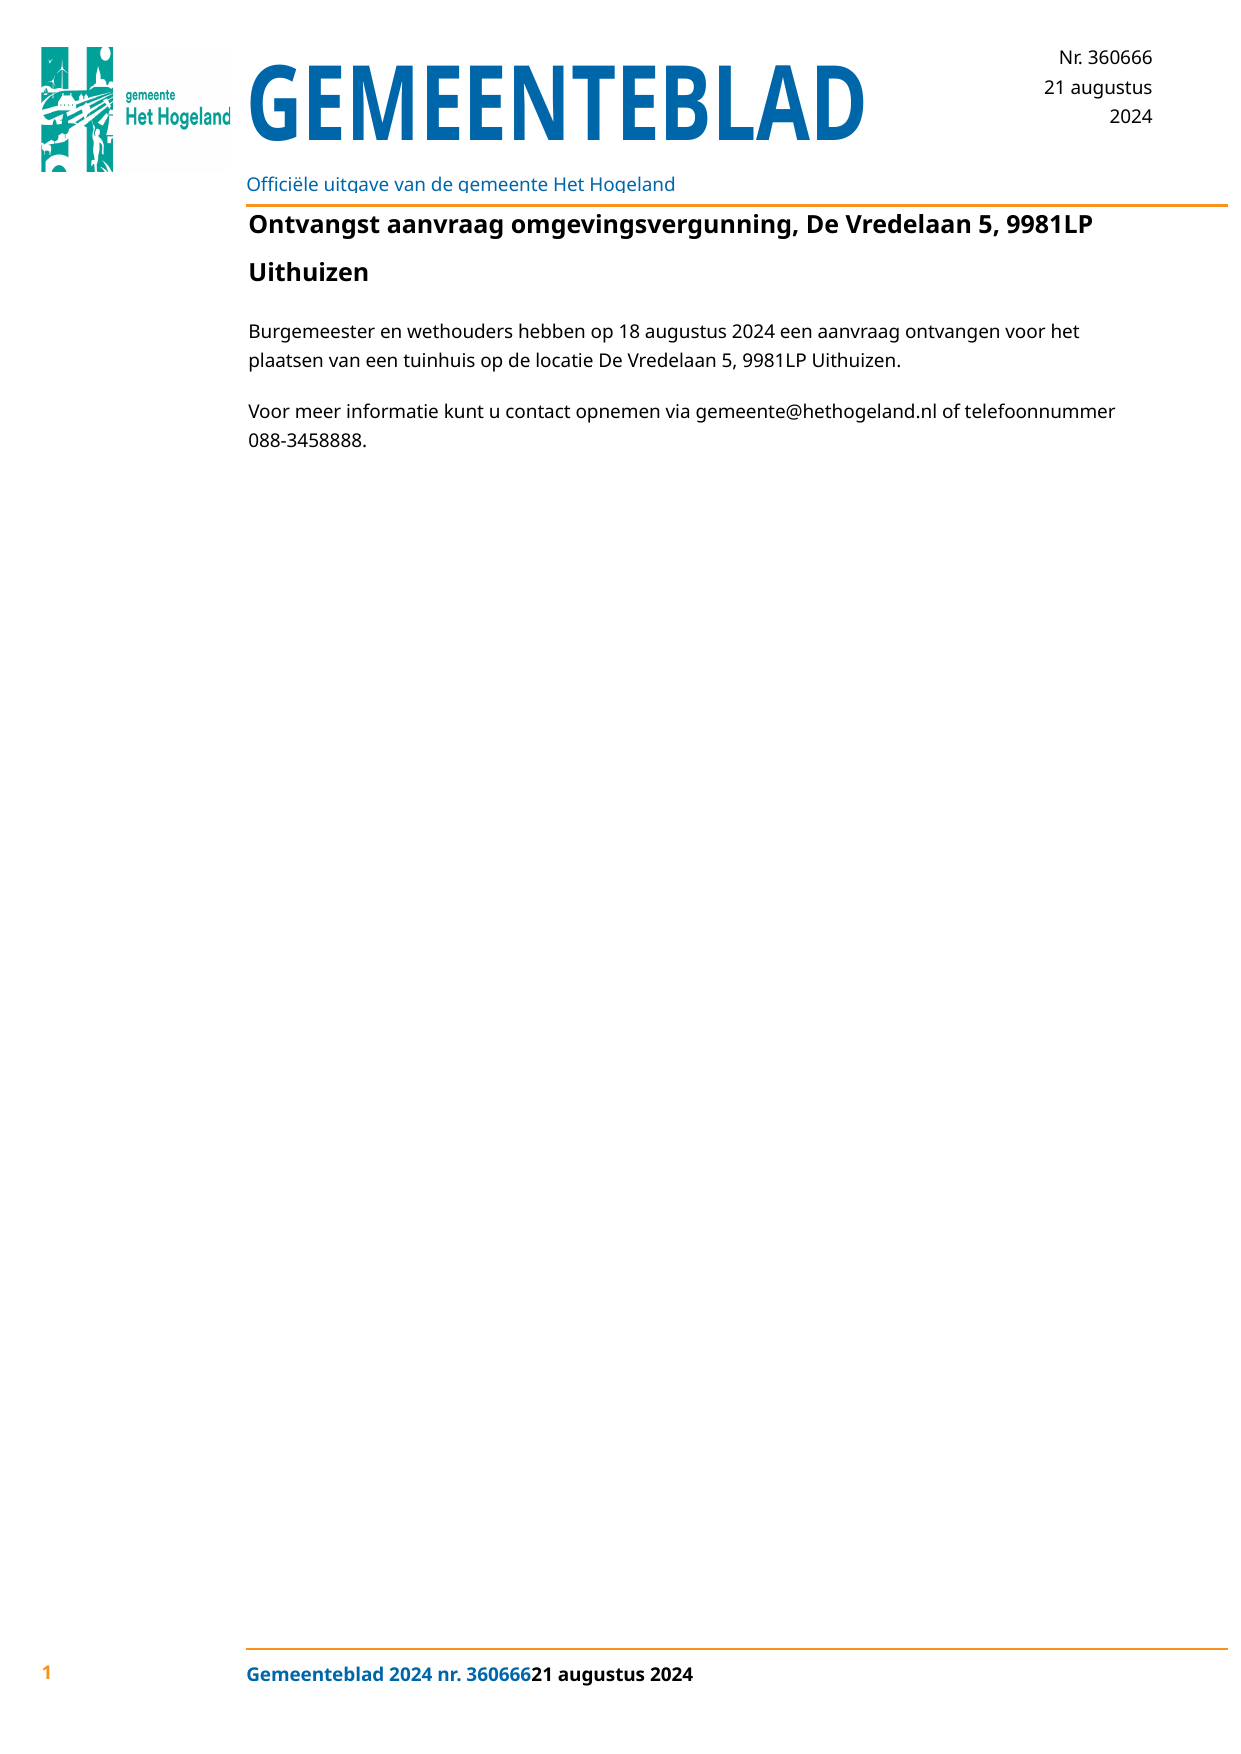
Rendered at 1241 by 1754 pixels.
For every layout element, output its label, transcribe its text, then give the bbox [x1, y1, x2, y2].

text Ontvangst aanvraag omgevingsvergunning, De Vredelaan 5, 9981LP Uithuizen [248, 207, 1152, 288]
text Voor meer informatie kunt u contact opnemen via gemeente@hethogeland.nl of telefoonnummer 088-3458888. [248, 398, 1152, 453]
picture [41, 47, 231, 172]
text Burgemeester en wethouders hebben op 18 augustus 2024 een aanvraag ontvangen voor het plaatsen van een tuinhuis op de locatie De Vredelaan 5, 9981LP Uithuizen. [248, 318, 1152, 373]
